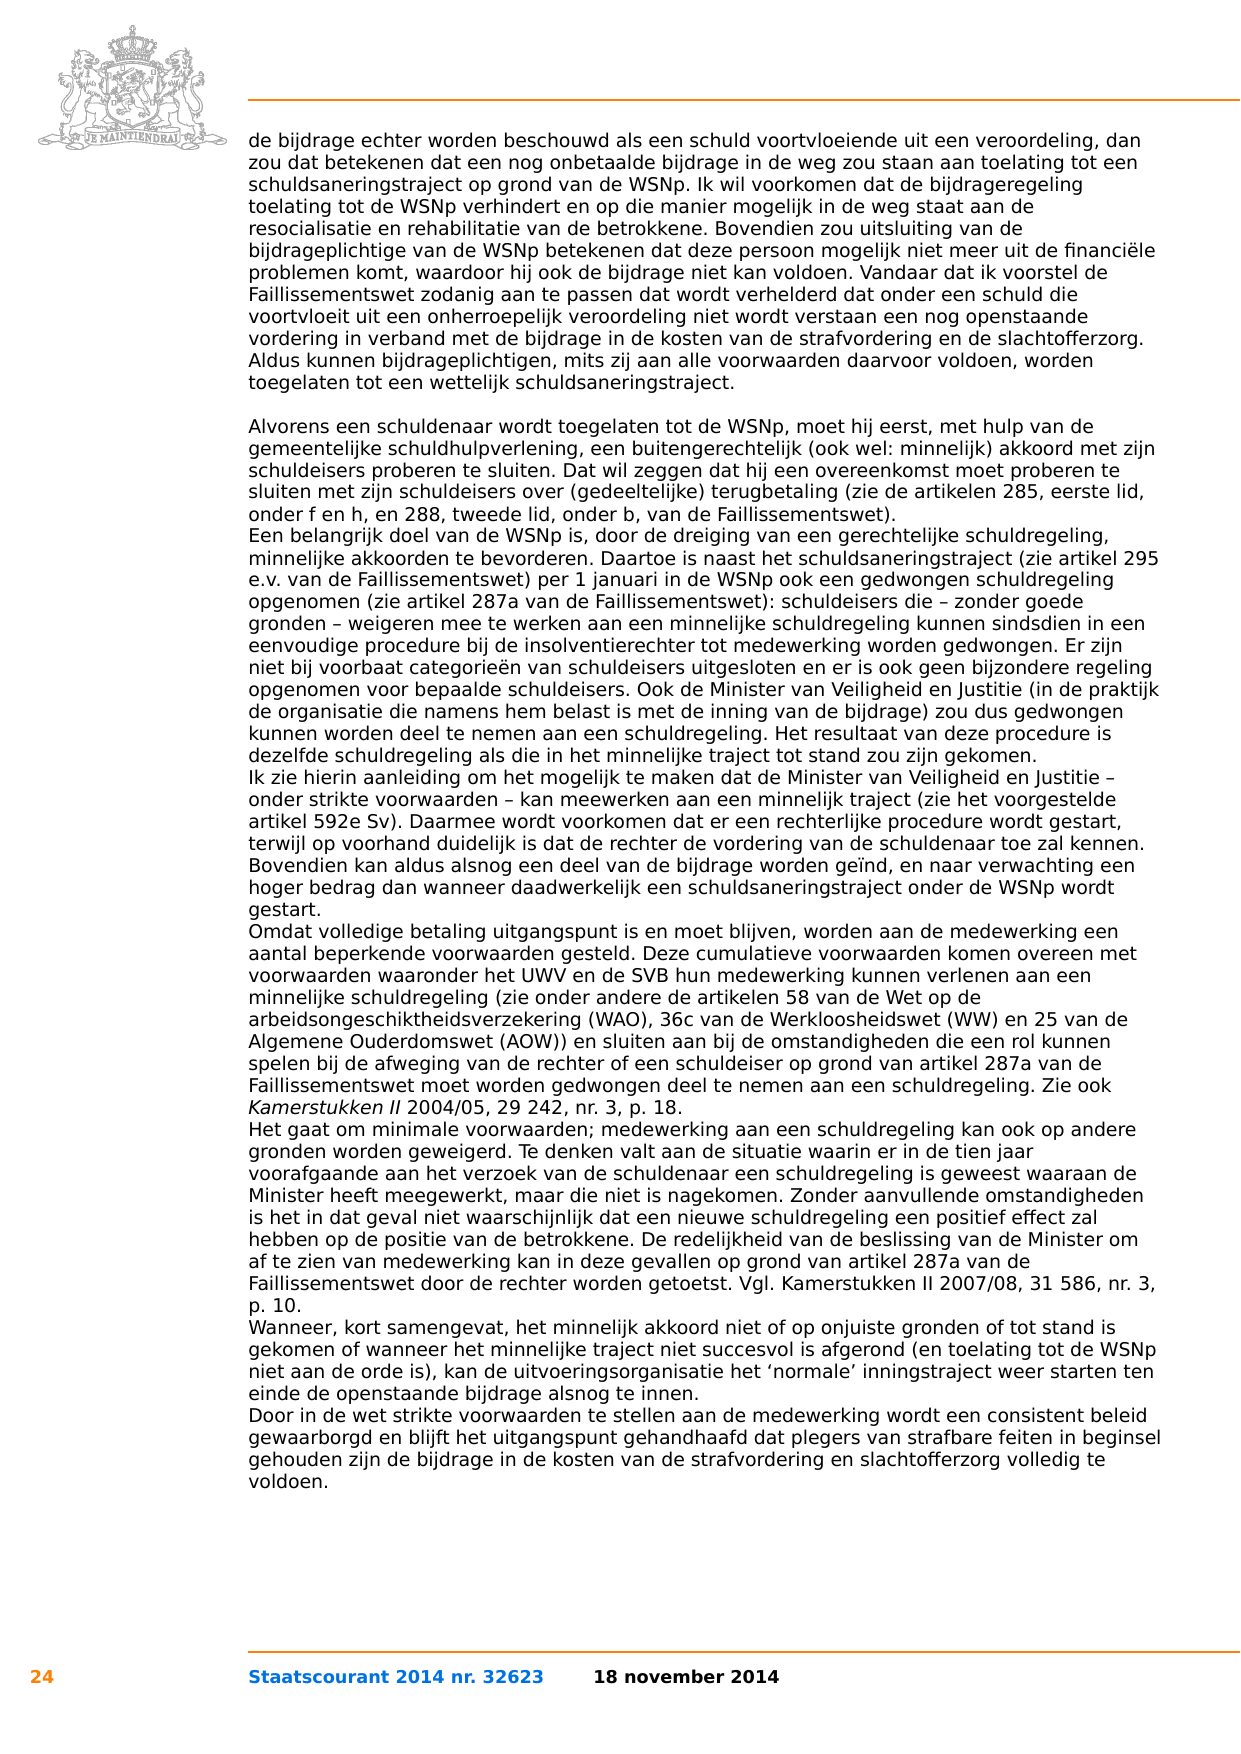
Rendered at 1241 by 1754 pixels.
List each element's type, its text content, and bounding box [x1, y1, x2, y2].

picture [38, 25, 227, 150]
text Ik zie hierin aanleiding om het mogelijk te maken dat de Minister van Veiligheid en Justitie – onder strikte voorwaarden – kan meewerken aan een minnelijk traject (zie het voorgestelde artikel 592e Sv). Daarmee wordt voorkomen dat er een rechterlijke procedure wordt gestart, terwijl op voorhand duidelijk is dat de rechter de vordering van de schuldenaar toe zal kennen. Bovendien kan aldus alsnog een deel van de bijdrage worden geïnd, en naar verwachting een hoger bedrag dan wanneer daadwerkelijk een schuldsaneringstraject onder de WSNp wordt gestart. [248, 767, 1163, 921]
text de bijdrage echter worden beschouwd als een schuld voortvloeiende uit een veroordeling, dan zou dat betekenen dat een nog onbetaalde bijdrage in de weg zou staan aan toelating tot een schuldsaneringstraject op grond van de WSNp. Ik wil voorkomen dat de bijdrageregeling toelating tot de WSNp verhindert en op die manier mogelijk in de weg staat aan de resocialisatie en rehabilitatie van de betrokkene. Bovendien zou uitsluiting van de bijdrageplichtige van de WSNp betekenen dat deze persoon mogelijk niet meer uit de financiële problemen komt, waardoor hij ook de bijdrage niet kan voldoen. Vandaar dat ik voorstel de Faillissementswet zodanig aan te passen dat wordt verhelderd dat onder een schuld die voortvloeit uit een onherroepelijk veroordeling niet wordt verstaan een nog openstaande vordering in verband met de bijdrage in de kosten van de strafvordering en de slachtofferzorg. Aldus kunnen bijdrageplichtigen, mits zij aan alle voorwaarden daarvoor voldoen, worden toegelaten tot een wettelijk schuldsaneringstraject. [248, 130, 1163, 394]
text Omdat volledige betaling uitgangspunt is en moet blijven, worden aan de medewerking een aantal beperkende voorwaarden gesteld. Deze cumulatieve voorwaarden komen overeen met voorwaarden waaronder het UWV en de SVB hun medewerking kunnen verlenen aan een minnelijke schuldregeling (zie onder andere de artikelen 58 van de Wet op de arbeidsongeschiktheidsverzekering (WAO), 36c van de Werkloosheidswet (WW) en 25 van de Algemene Ouderdomswet (AOW)) en sluiten aan bij de omstandigheden die een rol kunnen spelen bij de afweging van de rechter of een schuldeiser op grond van artikel 287a van de Faillissementswet moet worden gedwongen deel te nemen aan een schuldregeling. Zie ook Kamerstukken II 2004/05, 29 242, nr. 3, p. 18. [248, 921, 1163, 1119]
text Een belangrijk doel van de WSNp is, door de dreiging van een gerechtelijke schuldregeling, minnelijke akkoorden te bevorderen. Daartoe is naast het schuldsaneringstraject (zie artikel 295 e.v. van de Faillissementswet) per 1 januari in de WSNp ook een gedwongen schuldregeling opgenomen (zie artikel 287a van de Faillissementswet): schuldeisers die – zonder goede gronden – weigeren mee te werken aan een minnelijke schuldregeling kunnen sindsdien in een eenvoudige procedure bij de insolventierechter tot medewerking worden gedwongen. Er zijn niet bij voorbaat categorieën van schuldeisers uitgesloten en er is ook geen bijzondere regeling opgenomen voor bepaalde schuldeisers. Ook de Minister van Veiligheid en Justitie (in de praktijk de organisatie die namens hem belast is met de inning van de bijdrage) zou dus gedwongen kunnen worden deel te nemen aan een schuldregeling. Het resultaat van deze procedure is dezelfde schuldregeling als die in het minnelijke traject tot stand zou zijn gekomen. [248, 525, 1163, 767]
text Alvorens een schuldenaar wordt toegelaten tot de WSNp, moet hij eerst, met hulp van de gemeentelijke schuldhulpverlening, een buitengerechtelijk (ook wel: minnelijk) akkoord met zijn schuldeisers proberen te sluiten. Dat wil zeggen dat hij een overeenkomst moet proberen te sluiten met zijn schuldeisers over (gedeeltelijke) terugbetaling (zie de artikelen 285, eerste lid, onder f en h, en 288, tweede lid, onder b, van de Faillissementswet). [248, 416, 1163, 525]
text Door in de wet strikte voorwaarden te stellen aan de medewerking wordt een consistent beleid gewaarborgd en blijft het uitgangspunt gehandhaafd dat plegers van strafbare feiten in beginsel gehouden zijn de bijdrage in de kosten van de strafvordering en slachtofferzorg volledig te voldoen. [248, 1404, 1163, 1492]
text Het gaat om minimale voorwaarden; medewerking aan een schuldregeling kan ook op andere gronden worden geweigerd. Te denken valt aan de situatie waarin er in de tien jaar voorafgaande aan het verzoek van de schuldenaar een schuldregeling is geweest waaraan de Minister heeft meegewerkt, maar die niet is nagekomen. Zonder aanvullende omstandigheden is het in dat geval niet waarschijnlijk dat een nieuwe schuldregeling een positief effect zal hebben op de positie van de betrokkene. De redelijkheid van de beslissing van de Minister om af te zien van medewerking kan in deze gevallen op grond van artikel 287a van de Faillissementswet door de rechter worden getoetst. Vgl. Kamerstukken II 2007/08, 31 586, nr. 3, p. 10. [248, 1119, 1163, 1317]
text Wanneer, kort samengevat, het minnelijk akkoord niet of op onjuiste gronden of tot stand is gekomen of wanneer het minnelijke traject niet succesvol is afgerond (en toelating tot de WSNp niet aan de orde is), kan de uitvoeringsorganisatie het ‘normale’ inningstraject weer starten ten einde de openstaande bijdrage alsnog te innen. [248, 1317, 1163, 1404]
